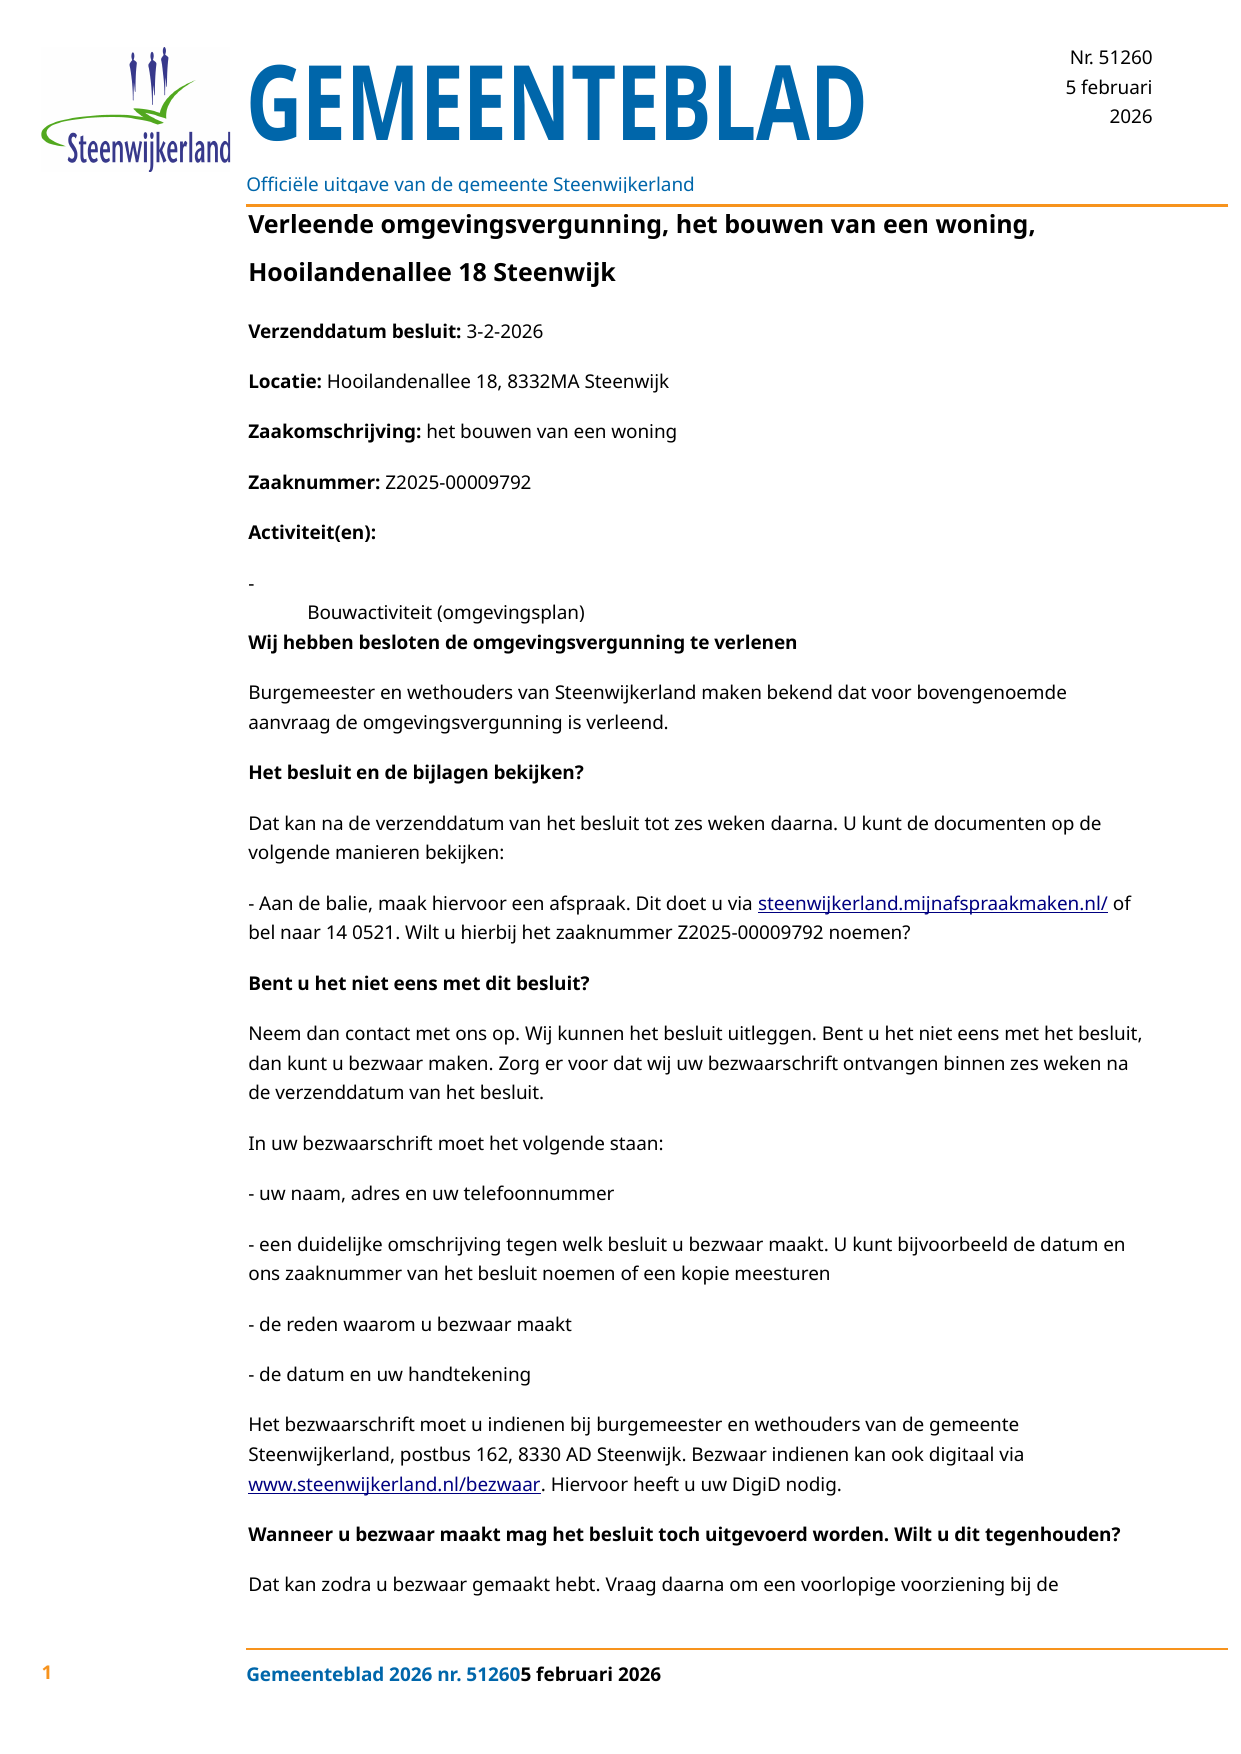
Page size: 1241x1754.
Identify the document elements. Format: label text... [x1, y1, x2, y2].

text - Aan de balie, maak hiervoor een afspraak. Dit doet u via steenwijkerland.mijnafspraakmaken.nl/ of bel naar 14 0521. Wilt u hierbij het zaaknummer Z2025-00009792 noemen? [248, 890, 1152, 945]
text Burgemeester en wethouders van Steenwijkerland maken bekend dat voor bovengenoemde aanvraag de omgevingsvergunning is verleend. [248, 679, 1152, 735]
text Dat kan zodra u bezwaar gemaakt hebt. Vraag daarna om een voorlopige voorziening bij de [248, 1572, 1152, 1597]
text Dat kan na de verzenddatum van het besluit tot zes weken daarna. U kunt de documenten op de volgende manieren bekijken: [248, 810, 1152, 865]
text Locatie: Hooilandenallee 18, 8332MA Steenwijk [248, 368, 1152, 394]
text Wij hebben besloten de omgevingsvergunning te verlenen [248, 629, 1152, 655]
text Zaakomschrijving: het bouwen van een woning [248, 419, 1152, 444]
text Zaaknummer: Z2025-00009792 [248, 469, 1152, 495]
text Neem dan contact met ons op. Wij kunnen het besluit uitleggen. Bent u het niet eens met het besluit, dan kunt u bezwaar maken. Zorg er voor dat wij uw bezwaarschrift ontvangen binnen zes weken na de verzenddatum van het besluit. [248, 1020, 1152, 1105]
text Het besluit en de bijlagen bekijken? [248, 759, 1152, 785]
list Bouwactiviteit (omgevingsplan) [248, 599, 1152, 625]
text In uw bezwaarschrift moet het volgende staan: [248, 1130, 1152, 1156]
text Verleende omgevingsvergunning, het bouwen van een woning, Hooilandenallee 18 Steenwijk [248, 207, 1152, 288]
text - een duidelijke omschrijving tegen welk besluit u bezwaar maakt. U kunt bijvoorbeeld de datum en ons zaaknummer van het besluit noemen of een kopie meesturen [248, 1231, 1152, 1286]
text Activiteit(en): [248, 519, 1152, 545]
text Het bezwaarschrift moet u indienen bij burgemeester en wethouders van de gemeente Steenwijkerland, postbus 162, 8330 AD Steenwijk. Bezwaar indienen kan ook digitaal via www.steenwijkerland.nl/bezwaar. Hiervoor heeft u uw DigiD nodig. [248, 1412, 1152, 1497]
text Verzenddatum besluit: 3-2-2026 [248, 318, 1152, 344]
text Bent u het niet eens met dit besluit? [248, 970, 1152, 996]
text - uw naam, adres en uw telefoonnummer [248, 1180, 1152, 1206]
text - de reden waarom u bezwaar maakt [248, 1311, 1152, 1337]
picture [41, 47, 231, 172]
text - de datum en uw handtekening [248, 1361, 1152, 1387]
text Wanneer u bezwaar maakt mag het besluit toch uitgevoerd worden. Wilt u dit tegenhouden? [248, 1521, 1152, 1547]
